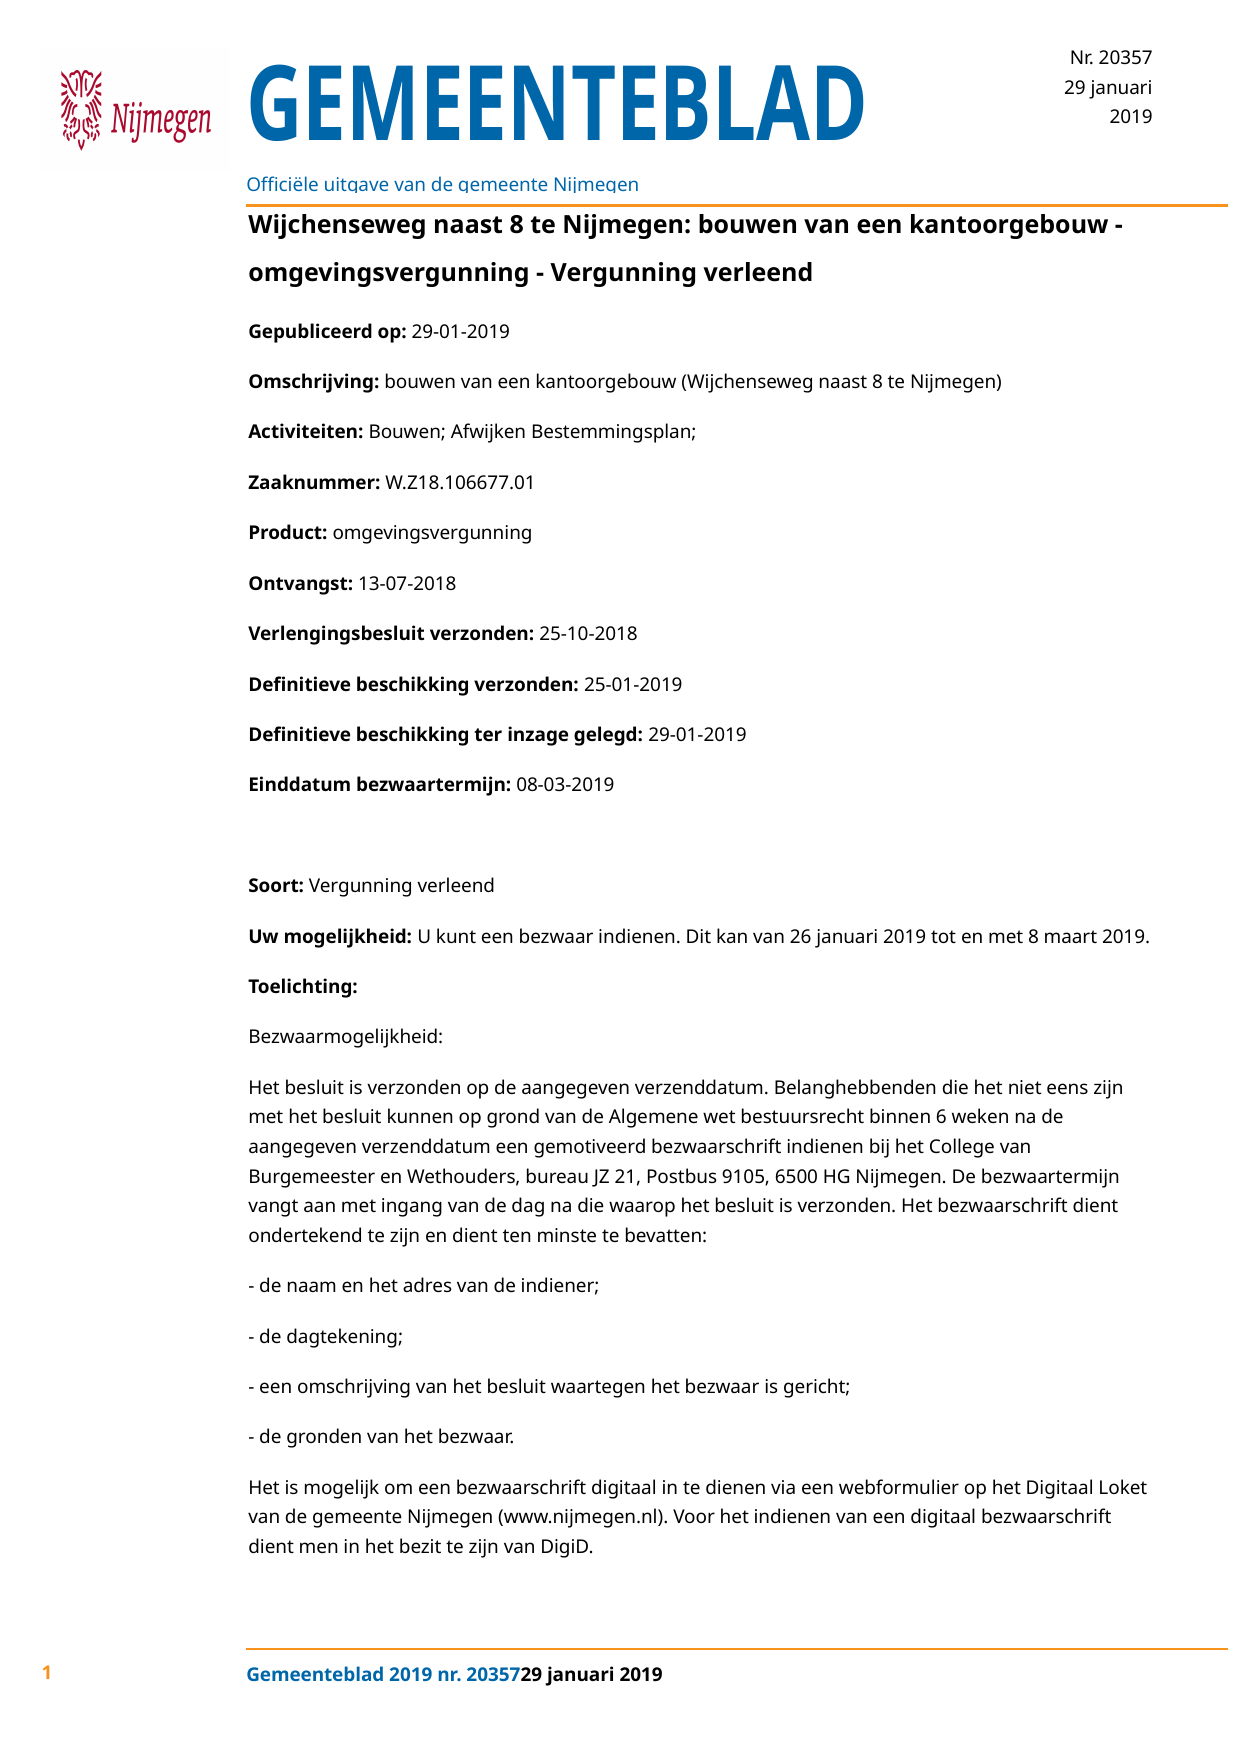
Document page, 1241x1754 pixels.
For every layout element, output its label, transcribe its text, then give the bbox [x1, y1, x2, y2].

text Verlengingsbesluit verzonden: 25-10-2018 [248, 620, 1152, 646]
text Definitieve beschikking ter inzage gelegd: 29-01-2019 [248, 721, 1152, 747]
text Het is mogelijk om een bezwaarschrift digitaal in te dienen via een webformulier op het Digitaal Loket van de gemeente Nijmegen (www.nijmegen.nl). Voor het indienen van een digitaal bezwaarschrift dient men in het bezit te zijn van DigiD. [248, 1474, 1152, 1559]
text Activiteiten: Bouwen; Afwijken Bestemmingsplan; [248, 419, 1152, 444]
text Gepubliceerd op: 29-01-2019 [248, 318, 1152, 344]
text Einddatum bezwaartermijn: 08-03-2019 [248, 772, 1152, 797]
text Wijchenseweg naast 8 te Nijmegen: bouwen van een kantoorgebouw - omgevingsvergunning - Vergunning verleend [248, 207, 1152, 288]
text Soort: Vergunning verleend [248, 872, 1152, 898]
text - een omschrijving van het besluit waartegen het bezwaar is gericht; [248, 1373, 1152, 1399]
text - de gronden van het bezwaar. [248, 1424, 1152, 1449]
text - de naam en het adres van de indiener; [248, 1272, 1152, 1298]
text Product: omgevingsvergunning [248, 519, 1152, 545]
text Het besluit is verzonden op de aangegeven verzenddatum. Belanghebbenden die het niet eens zijn met het besluit kunnen op grond van de Algemene wet bestuursrecht binnen 6 weken na de aangegeven verzenddatum een gemotiveerd bezwaarschrift indienen bij het College van Burgemeester en Wethouders, bureau JZ 21, Postbus 9105, 6500 HG Nijmegen. De bezwaartermijn vangt aan met ingang van de dag na die waarop het besluit is verzonden. Het bezwaarschrift dient ondertekend te zijn en dient ten minste te bevatten: [248, 1074, 1152, 1248]
text Ontvangst: 13-07-2018 [248, 570, 1152, 596]
text Toelichting: [248, 973, 1152, 999]
text Definitieve beschikking verzonden: 25-01-2019 [248, 671, 1152, 697]
picture [41, 47, 231, 172]
text Bezwaarmogelijkheid: [248, 1024, 1152, 1049]
text Uw mogelijkheid: U kunt een bezwaar indienen. Dit kan van 26 januari 2019 tot en met 8 maart 2019. [248, 923, 1152, 949]
text - de dagtekening; [248, 1323, 1152, 1349]
text Omschrijving: bouwen van een kantoorgebouw (Wijchenseweg naast 8 te Nijmegen) [248, 368, 1152, 394]
text Zaaknummer: W.Z18.106677.01 [248, 469, 1152, 495]
